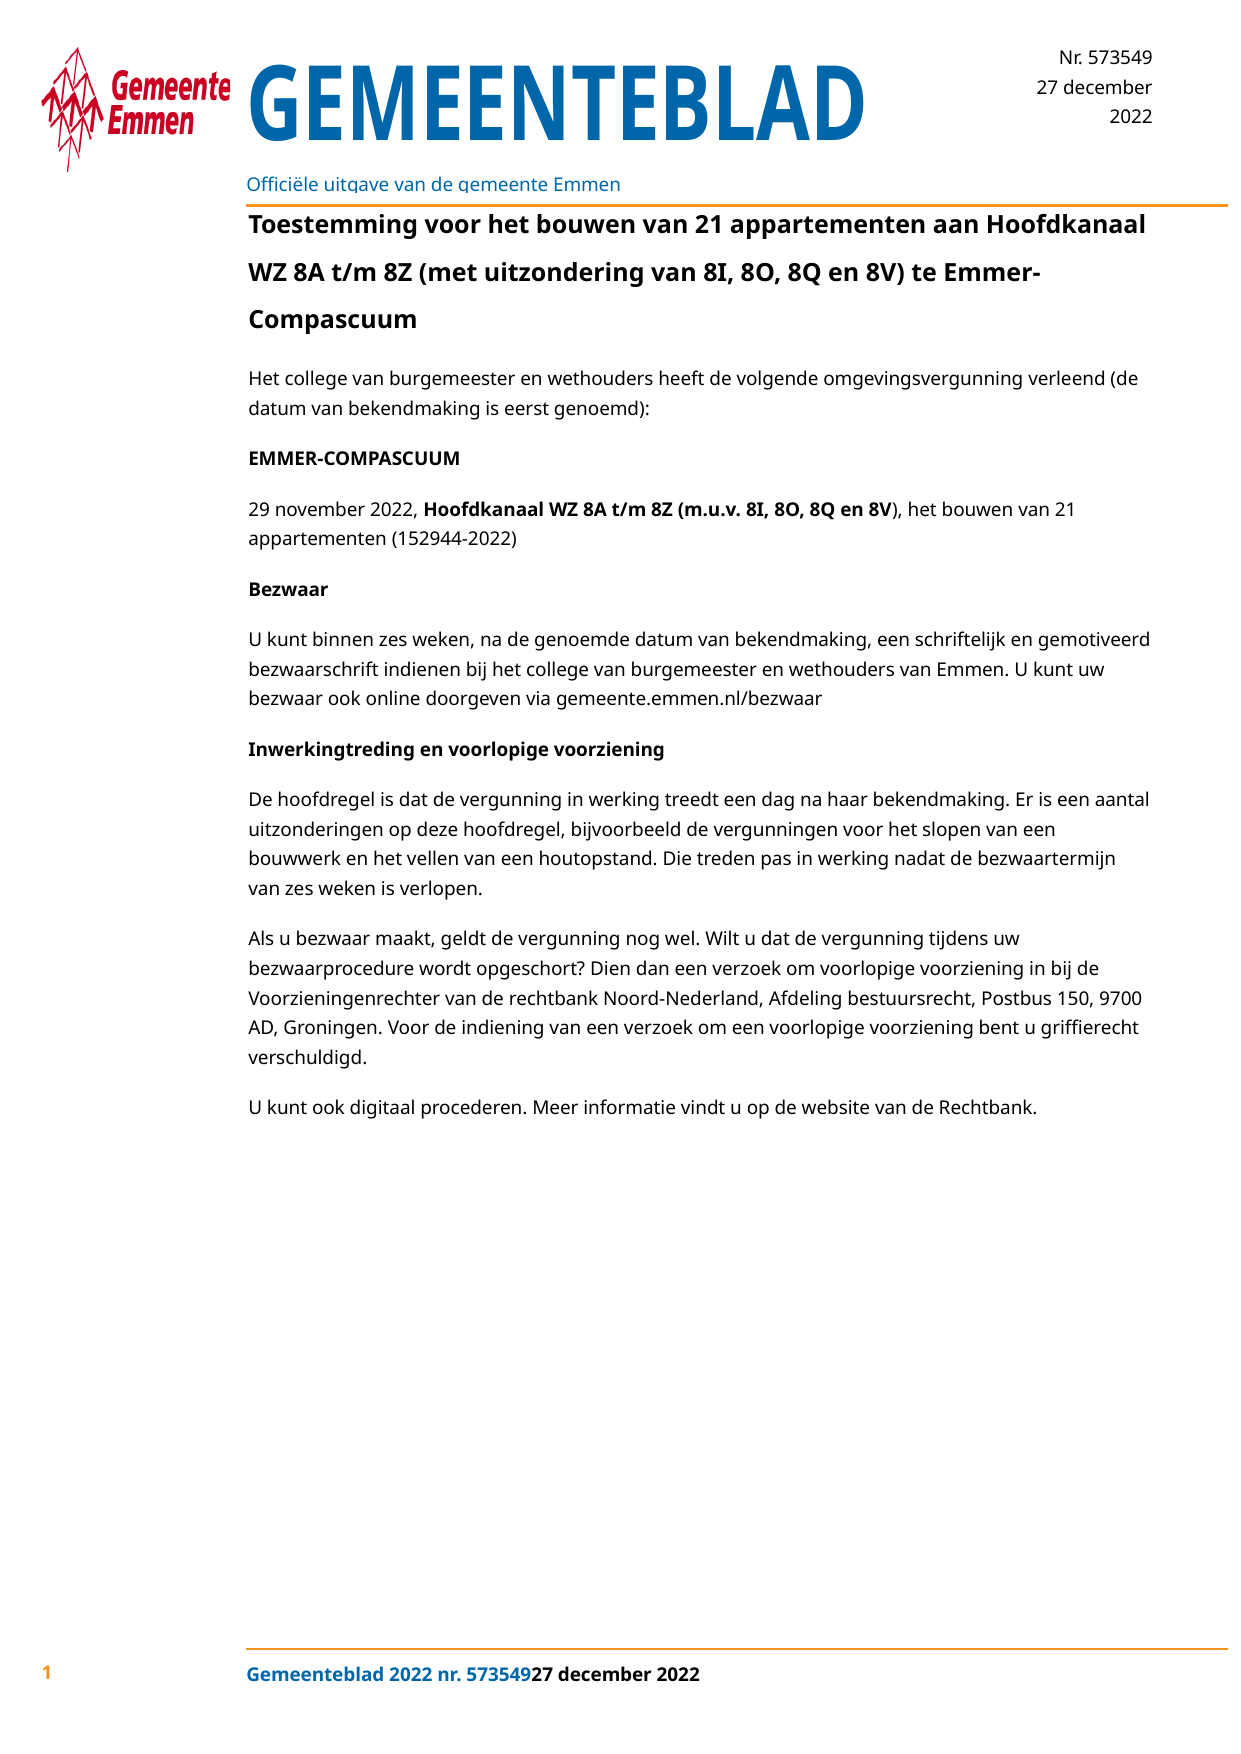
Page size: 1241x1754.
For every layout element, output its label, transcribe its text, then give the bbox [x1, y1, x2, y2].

text Inwerkingtreding en voorlopige voorziening [248, 736, 1152, 762]
text EMMER-COMPASCUUM [248, 446, 1152, 471]
text Bezwaar [248, 576, 1152, 602]
text De hoofdregel is dat de vergunning in werking treedt een dag na haar bekendmaking. Er is een aantal uitzonderingen op deze hoofdregel, bijvoorbeeld de vergunningen voor het slopen van een bouwwerk en het vellen van een houtopstand. Die treden pas in werking nadat de bezwaartermijn van zes weken is verlopen. [248, 786, 1152, 901]
text U kunt ook digitaal procederen. Meer informatie vindt u op de website van de Rechtbank. [248, 1094, 1152, 1120]
text Het college van burgemeester en wethouders heeft de volgende omgevingsvergunning verleend (de datum van bekendmaking is eerst genoemd): [248, 366, 1152, 421]
text 29 november 2022, Hoofdkanaal WZ 8A t/m 8Z (m.u.v. 8I, 8O, 8Q en 8V), het bouwen van 21 appartementen (152944-2022) [248, 496, 1152, 551]
picture [41, 47, 231, 172]
text Toestemming voor het bouwen van 21 appartementen aan Hoofdkanaal WZ 8A t/m 8Z (met uitzondering van 8I, 8O, 8Q en 8V) te Emmer-Compascuum [248, 207, 1152, 336]
text Als u bezwaar maakt, geldt de vergunning nog wel. Wilt u dat de vergunning tijdens uw bezwaarprocedure wordt opgeschort? Dien dan een verzoek om voorlopige voorziening in bij de Voorzieningenrechter van de rechtbank Noord-Nederland, Afdeling bestuursrecht, Postbus 150, 9700 AD, Groningen. Voor de indiening van een verzoek om een voorlopige voorziening bent u griffierecht verschuldigd. [248, 926, 1152, 1069]
text U kunt binnen zes weken, na de genoemde datum van bekendmaking, een schriftelijk en gemotiveerd bezwaarschrift indienen bij het college van burgemeester en wethouders van Emmen. U kunt uw bezwaar ook online doorgeven via gemeente.emmen.nl/bezwaar [248, 626, 1152, 711]
